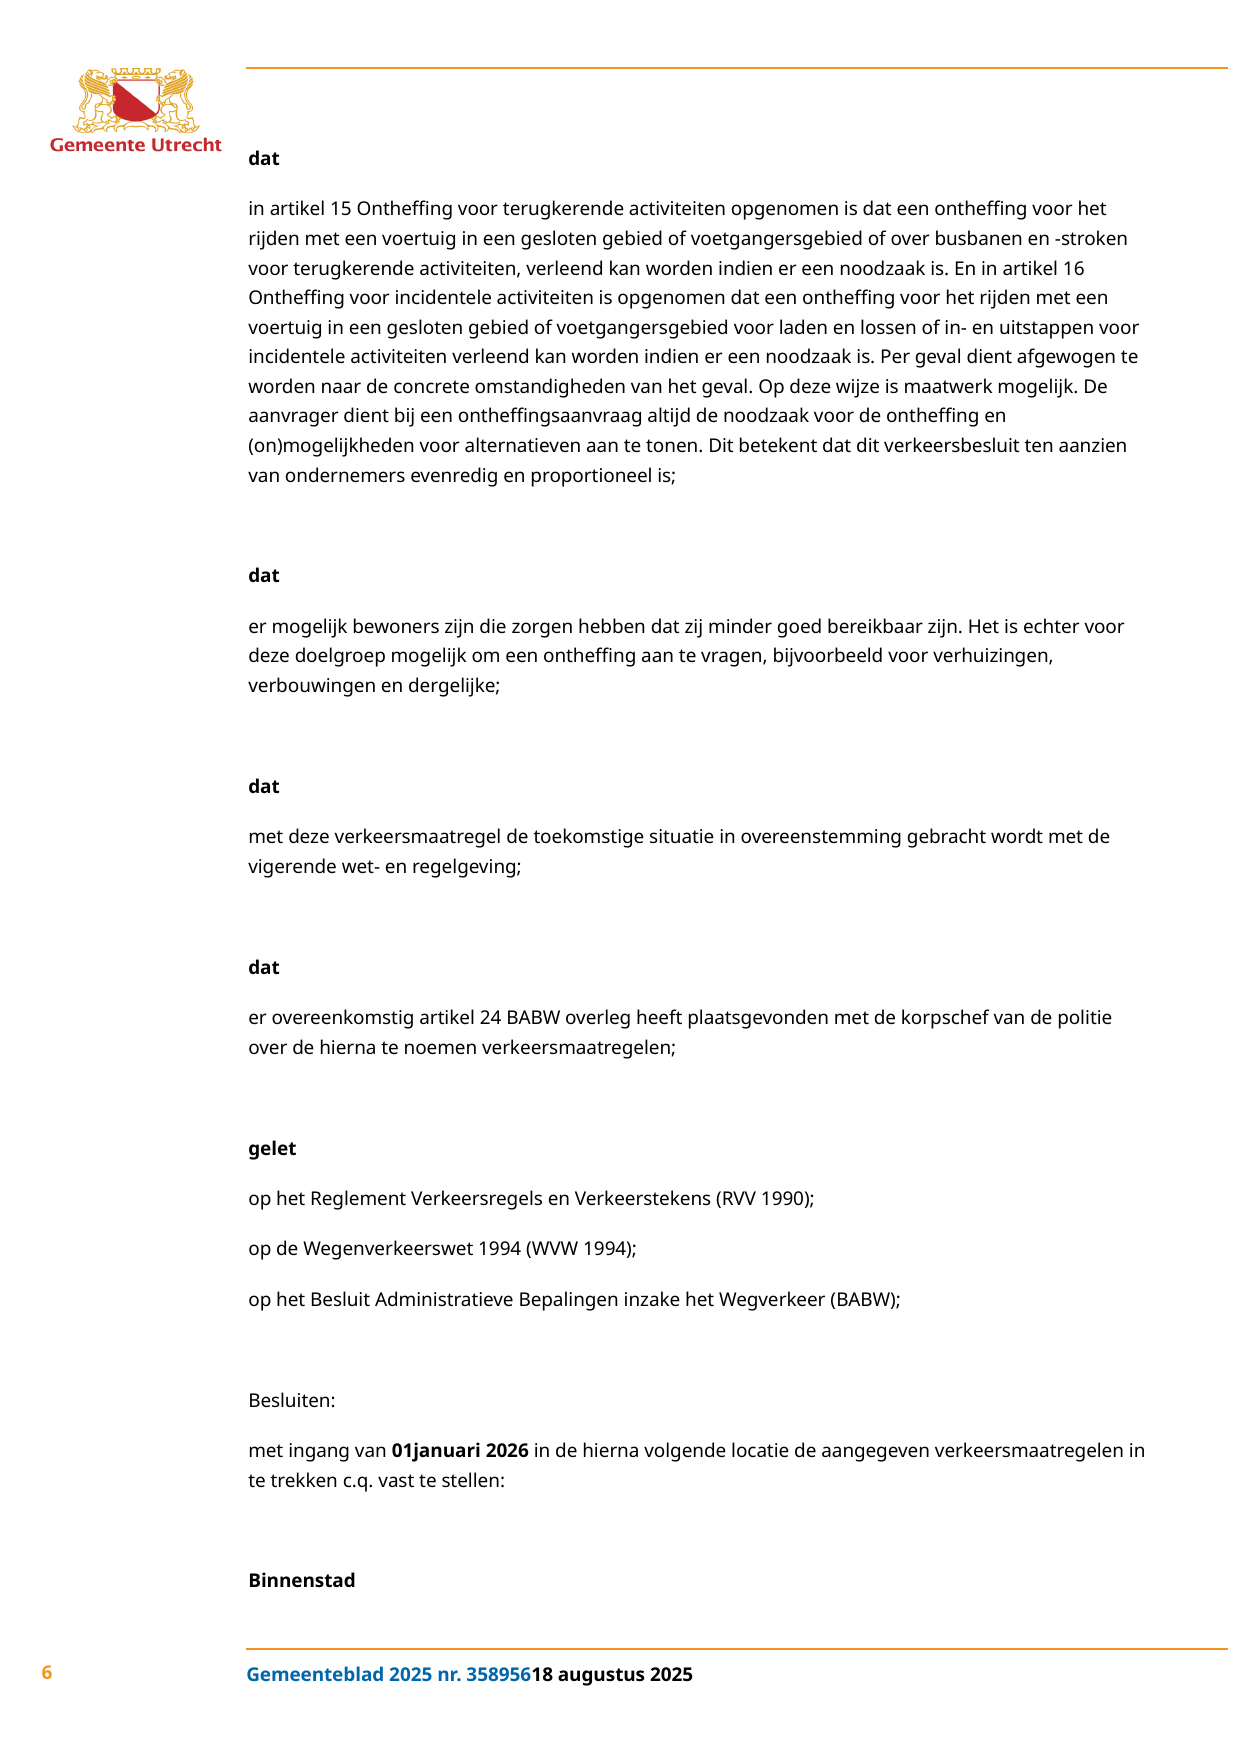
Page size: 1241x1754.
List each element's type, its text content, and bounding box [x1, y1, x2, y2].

text dat [248, 773, 1152, 799]
text dat [248, 954, 1152, 980]
text op het Reglement Verkeersregels en Verkeerstekens (RVV 1990); [248, 1185, 1152, 1211]
text dat [248, 563, 1152, 588]
text dat [248, 145, 1152, 171]
text er overeenkomstig artikel 24 BABW overleg heeft plaatsgevonden met de korpschef van de politie over de hierna te noemen verkeersmaatregelen; [248, 1004, 1152, 1060]
text op de Wegenverkeerswet 1994 (WVW 1994); [248, 1236, 1152, 1261]
picture [41, 47, 231, 172]
text op het Besluit Administratieve Bepalingen inzake het Wegverkeer (BABW); [248, 1286, 1152, 1312]
text met ingang van 01januari 2026 in de hierna volgende locatie de aangegeven verkeersmaatregelen in te trekken c.q. vast te stellen: [248, 1437, 1152, 1493]
text gelet [248, 1135, 1152, 1161]
text met deze verkeersmaatregel de toekomstige situatie in overeenstemming gebracht wordt met de vigerende wet- en regelgeving; [248, 823, 1152, 879]
text Binnenstad [248, 1568, 1152, 1593]
text Besluiten: [248, 1387, 1152, 1413]
text in artikel 15 Ontheffing voor terugkerende activiteiten opgenomen is dat een ontheffing voor het rijden met een voertuig in een gesloten gebied of voetgangersgebied of over busbanen en -stroken voor terugkerende activiteiten, verleend kan worden indien er een noodzaak is. En in artikel 16 Ontheffing voor incidentele activiteiten is opgenomen dat een ontheffing voor het rijden met een voertuig in een gesloten gebied of voetgangersgebied voor laden en lossen of in- en uitstappen voor incidentele activiteiten verleend kan worden indien er een noodzaak is. Per geval dient afgewogen te worden naar de concrete omstandigheden van het geval. Op deze wijze is maatwerk mogelijk. De aanvrager dient bij een ontheffingsaanvraag altijd de noodzaak voor de ontheffing en (on)mogelijkheden voor alternatieven aan te tonen. Dit betekent dat dit verkeersbesluit ten aanzien van ondernemers evenredig en proportioneel is; [248, 196, 1152, 488]
text er mogelijk bewoners zijn die zorgen hebben dat zij minder goed bereikbaar zijn. Het is echter voor deze doelgroep mogelijk om een ontheffing aan te vragen, bijvoorbeeld voor verhuizingen, verbouwingen en dergelijke; [248, 613, 1152, 698]
